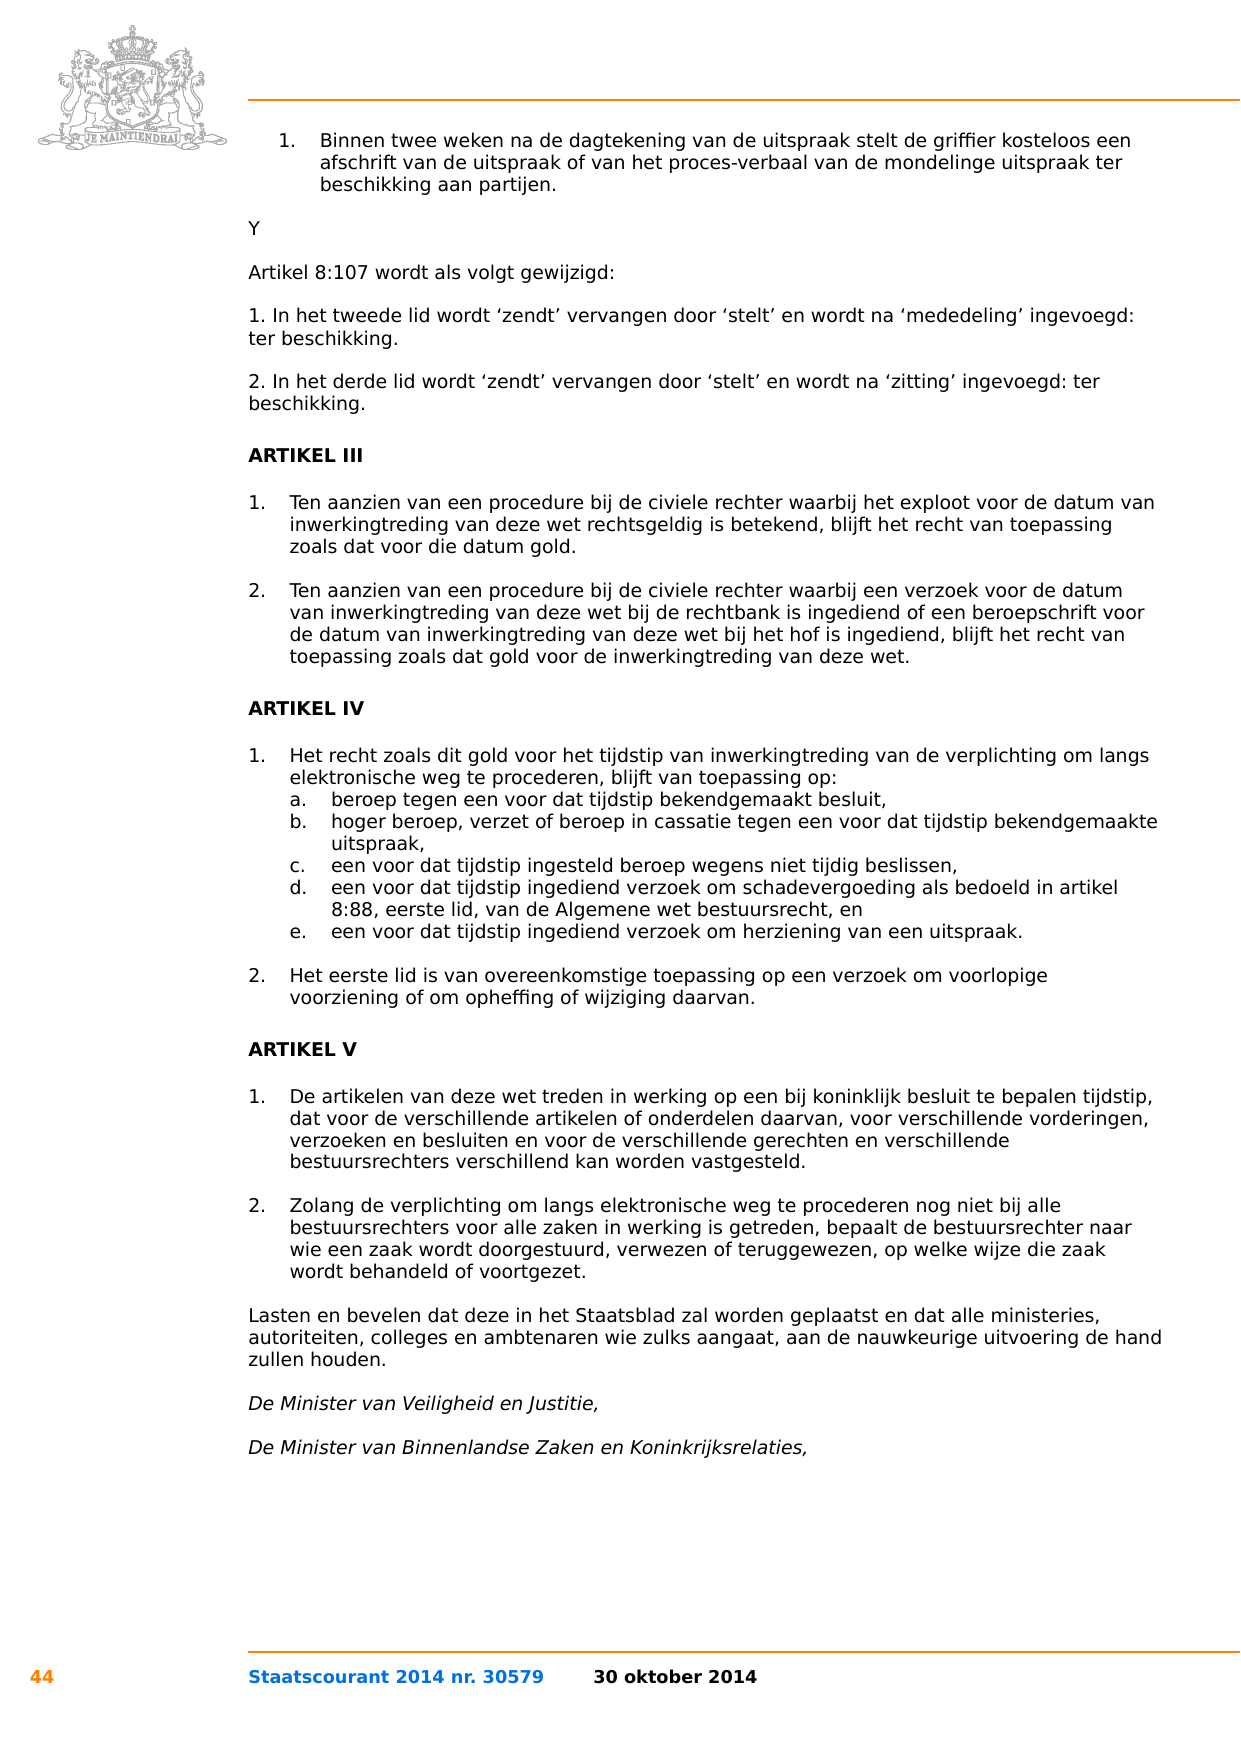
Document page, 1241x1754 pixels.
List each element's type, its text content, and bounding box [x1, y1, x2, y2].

text Lasten en bevelen dat deze in het Staatsblad zal worden geplaatst en dat alle ministeries, autoriteiten, colleges en ambtenaren wie zulks aangaat, aan de nauwkeurige uitvoering de hand zullen houden. [248, 1305, 1163, 1371]
text Artikel 8:107 wordt als volgt gewijzigd: [248, 262, 1163, 283]
text Y [248, 218, 1163, 240]
text e. een voor dat tijdstip ingediend verzoek om herziening van een uitspraak. [289, 921, 1163, 943]
subtitle ARTIKEL III [248, 445, 1163, 467]
text b. hoger beroep, verzet of beroep in cassatie tegen een voor dat tijdstip bekendgemaakte uitspraak, [289, 811, 1163, 855]
subtitle ARTIKEL IV [248, 698, 1163, 720]
text 2. In het derde lid wordt ‘zendt’ vervangen door ‘stelt’ en wordt na ‘zitting’ ingevoegd: ter beschikking. [248, 371, 1163, 415]
text 2. Zolang de verplichting om langs elektronische weg te procederen nog niet bij alle bestuursrechters voor alle zaken in werking is getreden, bepaalt de bestuursrechter naar wie een zaak wordt doorgestuurd, verwezen of teruggewezen, op welke wijze die zaak wordt behandeld of voortgezet. [248, 1195, 1163, 1283]
text De Minister van Veiligheid en Justitie, [248, 1393, 1163, 1415]
text 2. Ten aanzien van een procedure bij de civiele rechter waarbij een verzoek voor de datum van inwerkingtreding van deze wet bij de rechtbank is ingediend of een beroepschrift voor de datum van inwerkingtreding van deze wet bij het hof is ingediend, blijft het recht van toepassing zoals dat gold voor de inwerkingtreding van deze wet. [248, 580, 1163, 668]
text 1. Ten aanzien van een procedure bij de civiele rechter waarbij het exploot voor de datum van inwerkingtreding van deze wet rechtsgeldig is betekend, blijft het recht van toepassing zoals dat voor die datum gold. [248, 492, 1163, 558]
text 1. In het tweede lid wordt ‘zendt’ vervangen door ‘stelt’ en wordt na ‘mededeling’ ingevoegd: ter beschikking. [248, 305, 1163, 349]
text a. beroep tegen een voor dat tijdstip bekendgemaakt besluit, [289, 789, 1163, 811]
text De Minister van Binnenlandse Zaken en Koninkrijksrelaties, [248, 1437, 1163, 1459]
text c. een voor dat tijdstip ingesteld beroep wegens niet tijdig beslissen, [289, 855, 1163, 877]
picture [38, 25, 227, 150]
text 1. De artikelen van deze wet treden in werking op een bij koninklijk besluit te bepalen tijdstip, dat voor de verschillende artikelen of onderdelen daarvan, voor verschillende vorderingen, verzoeken en besluiten en voor de verschillende gerechten en verschillende bestuursrechters verschillend kan worden vastgesteld. [248, 1086, 1163, 1173]
text 2. Het eerste lid is van overeenkomstige toepassing op een verzoek om voorlopige voorziening of om opheffing of wijziging daarvan. [248, 964, 1163, 1008]
subtitle ARTIKEL V [248, 1038, 1163, 1061]
text d. een voor dat tijdstip ingediend verzoek om schadevergoeding als bedoeld in artikel 8:88, eerste lid, van de Algemene wet bestuursrecht, en [289, 877, 1163, 921]
text 1. Binnen twee weken na de dagtekening van de uitspraak stelt de griffier kosteloos een afschrift van de uitspraak of van het proces-verbaal van de mondelinge uitspraak ter beschikking aan partijen. [278, 130, 1163, 196]
text 1. Het recht zoals dit gold voor het tijdstip van inwerkingtreding van de verplichting om langs elektronische weg te procederen, blijft van toepassing op: [248, 745, 1163, 789]
